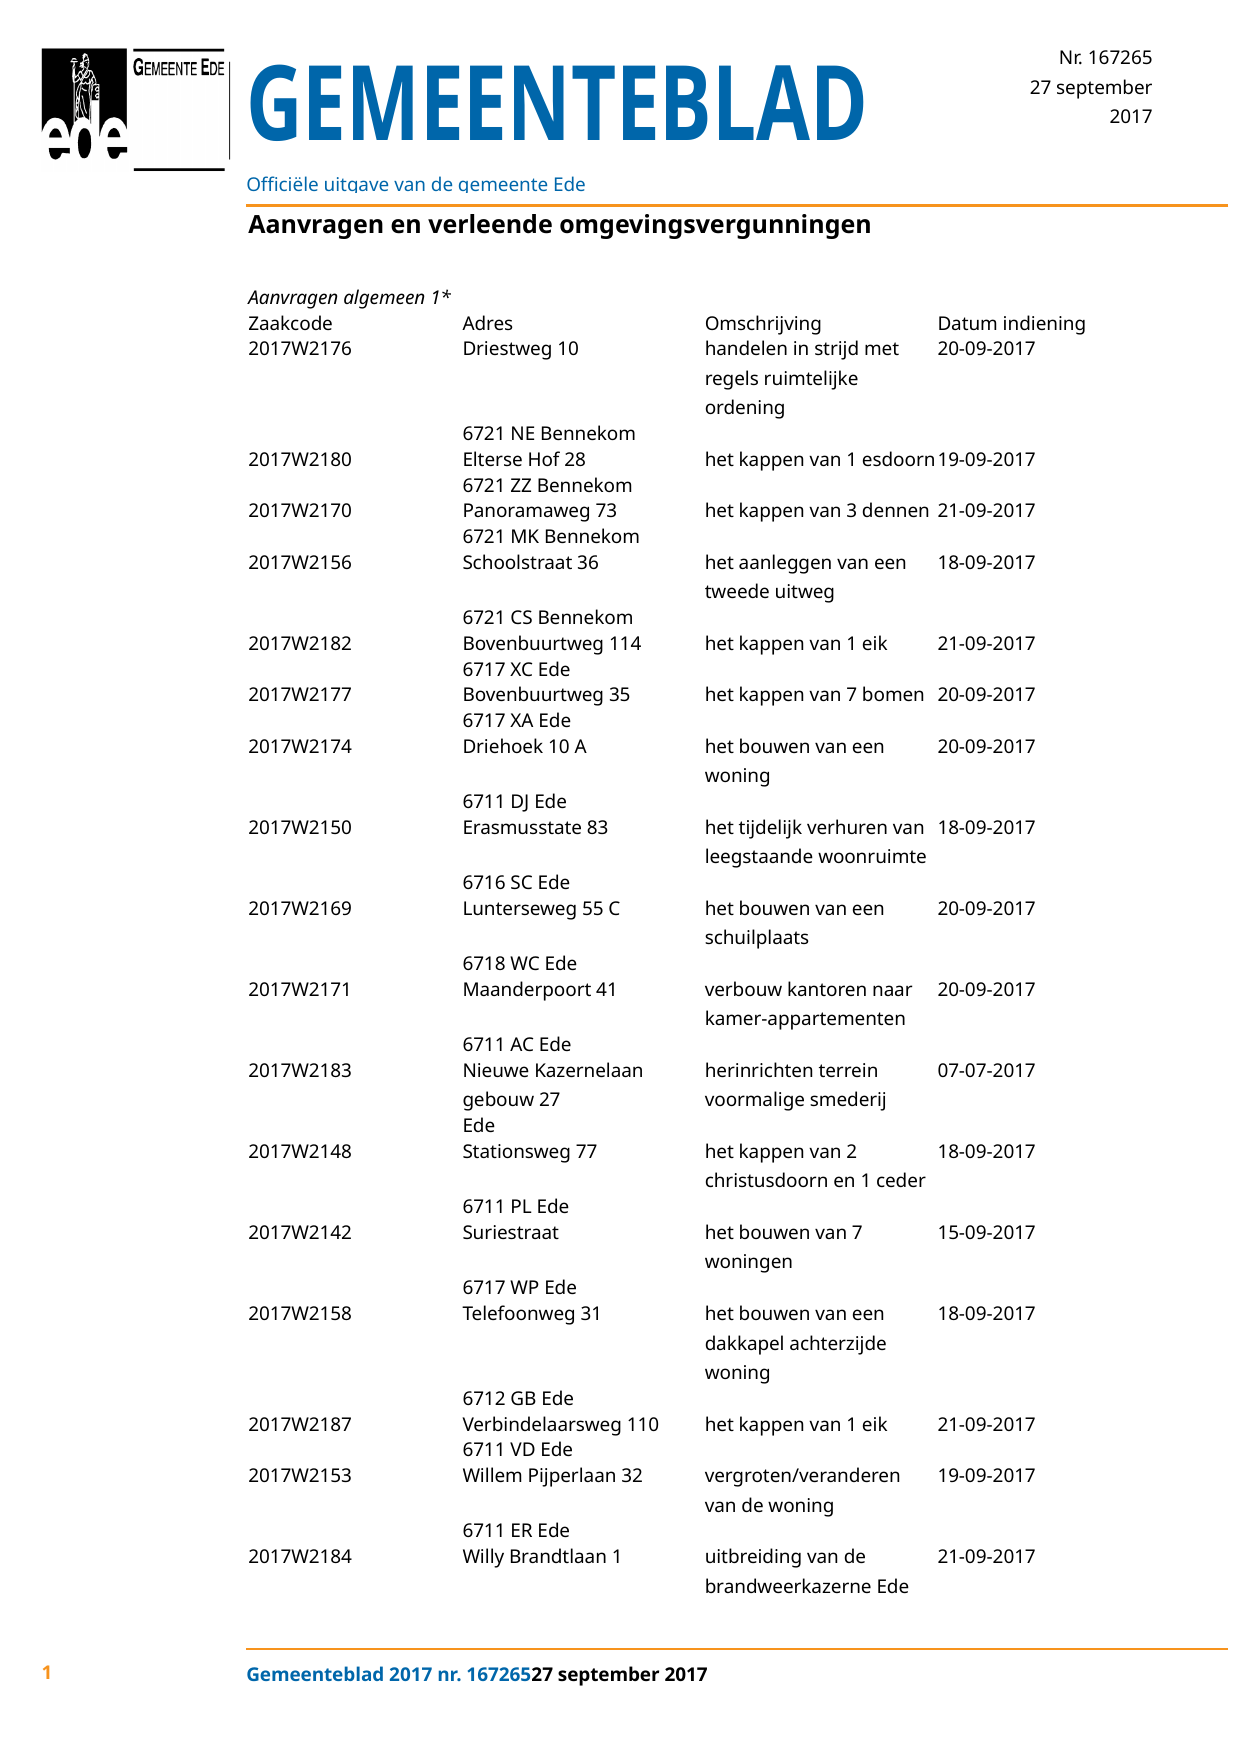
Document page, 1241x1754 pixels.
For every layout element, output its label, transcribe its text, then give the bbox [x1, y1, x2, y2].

table_cell 2017W2153 [248, 1462, 462, 1518]
table_cell [937, 707, 1152, 733]
table_cell 18-09-2017 [937, 1300, 1152, 1385]
table_cell [248, 604, 462, 630]
table_cell [937, 1385, 1152, 1411]
table_cell het bouwen van een schuilplaats [705, 895, 937, 950]
text Aanvragen algemeen 1* [248, 284, 1152, 309]
table_cell [705, 788, 937, 814]
table_cell Willy Brandtlaan 1 [462, 1543, 704, 1599]
table_cell het aanleggen van een tweede uitweg [705, 549, 937, 604]
table_cell Verbindelaarsweg 110 [462, 1411, 704, 1437]
table_cell vergroten/veranderen van de woning [705, 1462, 937, 1518]
table_cell [937, 656, 1152, 681]
table_cell 6717 XC Ede [462, 656, 704, 681]
table_cell 20-09-2017 [937, 976, 1152, 1031]
table_cell [705, 869, 937, 895]
table_cell 6717 WP Ede [462, 1275, 704, 1300]
table_cell 6711 AC Ede [462, 1031, 704, 1057]
table_cell Willem Pijperlaan 32 [462, 1462, 704, 1518]
table_cell [248, 420, 462, 446]
table_cell [248, 1275, 462, 1300]
table_cell [937, 472, 1152, 497]
table_cell 6718 WC Ede [462, 950, 704, 976]
table_cell 19-09-2017 [937, 446, 1152, 472]
table_cell 2017W2170 [248, 498, 462, 523]
table_cell Lunterseweg 55 C [462, 895, 704, 950]
table_cell 6716 SC Ede [462, 869, 704, 895]
table_cell 6721 NE Bennekom [462, 420, 704, 446]
table_cell [248, 1031, 462, 1057]
table_cell [705, 1275, 937, 1300]
table_cell 6721 CS Bennekom [462, 604, 704, 630]
table_cell 2017W2142 [248, 1219, 462, 1274]
table_cell Driehoek 10 A [462, 733, 704, 788]
table_cell [248, 656, 462, 681]
table_cell 2017W2177 [248, 681, 462, 707]
table_cell 6711 DJ Ede [462, 788, 704, 814]
table_cell Elterse Hof 28 [462, 446, 704, 472]
text Aanvragen en verleende omgevingsvergunningen [248, 207, 1152, 241]
picture [41, 47, 231, 172]
table_cell 15-09-2017 [937, 1219, 1152, 1274]
table_cell het kappen van 2 christusdoorn en 1 ceder [705, 1138, 937, 1193]
table_cell Driestweg 10 [462, 335, 704, 420]
table_cell 2017W2169 [248, 895, 462, 950]
table_cell [705, 1385, 937, 1411]
table_cell 6712 GB Ede [462, 1385, 704, 1411]
table_cell het kappen van 1 eik [705, 1411, 937, 1437]
table_cell [937, 1437, 1152, 1462]
table_cell [248, 1518, 462, 1543]
table_cell 2017W2184 [248, 1543, 462, 1599]
table_cell 6711 VD Ede [462, 1437, 704, 1462]
table_cell [705, 472, 937, 497]
table_cell [937, 1518, 1152, 1543]
table_cell Telefoonweg 31 [462, 1300, 704, 1385]
table_cell [937, 869, 1152, 895]
table_cell 2017W2187 [248, 1411, 462, 1437]
table_cell 20-09-2017 [937, 895, 1152, 950]
table_cell 21-09-2017 [937, 1543, 1152, 1599]
table_cell herinrichten terrein voormalige smederij [705, 1057, 937, 1112]
table_cell 21-09-2017 [937, 1411, 1152, 1437]
table_cell 2017W2182 [248, 630, 462, 656]
table_cell het bouwen van een dakkapel achterzijde woning [705, 1300, 937, 1385]
table_cell [705, 1518, 937, 1543]
table_cell het tijdelijk verhuren van leegstaande woonruimte [705, 814, 937, 869]
table_cell 20-09-2017 [937, 335, 1152, 420]
table_cell 2017W2150 [248, 814, 462, 869]
table_cell 2017W2171 [248, 976, 462, 1031]
table_header Adres [462, 310, 704, 335]
table_cell [248, 950, 462, 976]
table_cell [705, 950, 937, 976]
table_cell 19-09-2017 [937, 1462, 1152, 1518]
table_cell 2017W2148 [248, 1138, 462, 1193]
table_cell 21-09-2017 [937, 630, 1152, 656]
table_cell 6711 ER Ede [462, 1518, 704, 1543]
table_cell [705, 1194, 937, 1219]
table_cell [705, 420, 937, 446]
table_cell 6721 MK Bennekom [462, 523, 704, 549]
table_cell [705, 523, 937, 549]
table_cell uitbreiding van de brandweerkazerne Ede [705, 1543, 937, 1599]
table_cell [248, 707, 462, 733]
table_cell 6717 XA Ede [462, 707, 704, 733]
table_cell Ede [462, 1113, 704, 1138]
table_header Zaakcode [248, 310, 462, 335]
table_cell [937, 420, 1152, 446]
table_cell Maanderpoort 41 [462, 976, 704, 1031]
table_cell [705, 604, 937, 630]
table_cell [937, 1194, 1152, 1219]
table_cell het bouwen van een woning [705, 733, 937, 788]
table_cell 2017W2183 [248, 1057, 462, 1112]
table_cell 18-09-2017 [937, 1138, 1152, 1193]
table_cell [248, 1385, 462, 1411]
table_cell [937, 1031, 1152, 1057]
table_cell 20-09-2017 [937, 681, 1152, 707]
table_cell [937, 1113, 1152, 1138]
table_cell [248, 869, 462, 895]
table_cell Bovenbuurtweg 35 [462, 681, 704, 707]
table_cell het kappen van 1 eik [705, 630, 937, 656]
table_cell [705, 1031, 937, 1057]
table_cell 07-07-2017 [937, 1057, 1152, 1112]
table_cell [248, 1113, 462, 1138]
table_cell 2017W2180 [248, 446, 462, 472]
table_cell 18-09-2017 [937, 549, 1152, 604]
table_cell Bovenbuurtweg 114 [462, 630, 704, 656]
table_cell [248, 1437, 462, 1462]
table_cell het kappen van 1 esdoorn [705, 446, 937, 472]
table_cell Suriestraat [462, 1219, 704, 1274]
table_cell [705, 707, 937, 733]
table_header Datum indiening [937, 310, 1152, 335]
table_cell Panoramaweg 73 [462, 498, 704, 523]
table_cell 6721 ZZ Bennekom [462, 472, 704, 497]
table_cell Stationsweg 77 [462, 1138, 704, 1193]
table_cell het kappen van 3 dennen [705, 498, 937, 523]
table_cell het bouwen van 7 woningen [705, 1219, 937, 1274]
table_cell [937, 1275, 1152, 1300]
table_cell [937, 523, 1152, 549]
table_cell 18-09-2017 [937, 814, 1152, 869]
table_cell Schoolstraat 36 [462, 549, 704, 604]
table_cell [248, 523, 462, 549]
table_cell handelen in strijd met regels ruimtelijke ordening [705, 335, 937, 420]
table_cell [937, 788, 1152, 814]
table_cell [705, 656, 937, 681]
table_cell [937, 604, 1152, 630]
table_cell het kappen van 7 bomen [705, 681, 937, 707]
table_cell 20-09-2017 [937, 733, 1152, 788]
table_cell [248, 1194, 462, 1219]
table_cell Nieuwe Kazernelaan gebouw 27 [462, 1057, 704, 1112]
table_cell Erasmusstate 83 [462, 814, 704, 869]
table_cell 21-09-2017 [937, 498, 1152, 523]
table_cell [248, 788, 462, 814]
table_cell [705, 1113, 937, 1138]
table_cell 2017W2156 [248, 549, 462, 604]
table_header Omschrijving [705, 310, 937, 335]
table_cell [248, 472, 462, 497]
table_cell [705, 1437, 937, 1462]
table_cell 6711 PL Ede [462, 1194, 704, 1219]
table_cell 2017W2158 [248, 1300, 462, 1385]
table_cell verbouw kantoren naar kamer-appartementen [705, 976, 937, 1031]
table_cell 2017W2174 [248, 733, 462, 788]
table_cell 2017W2176 [248, 335, 462, 420]
table_cell [937, 950, 1152, 976]
